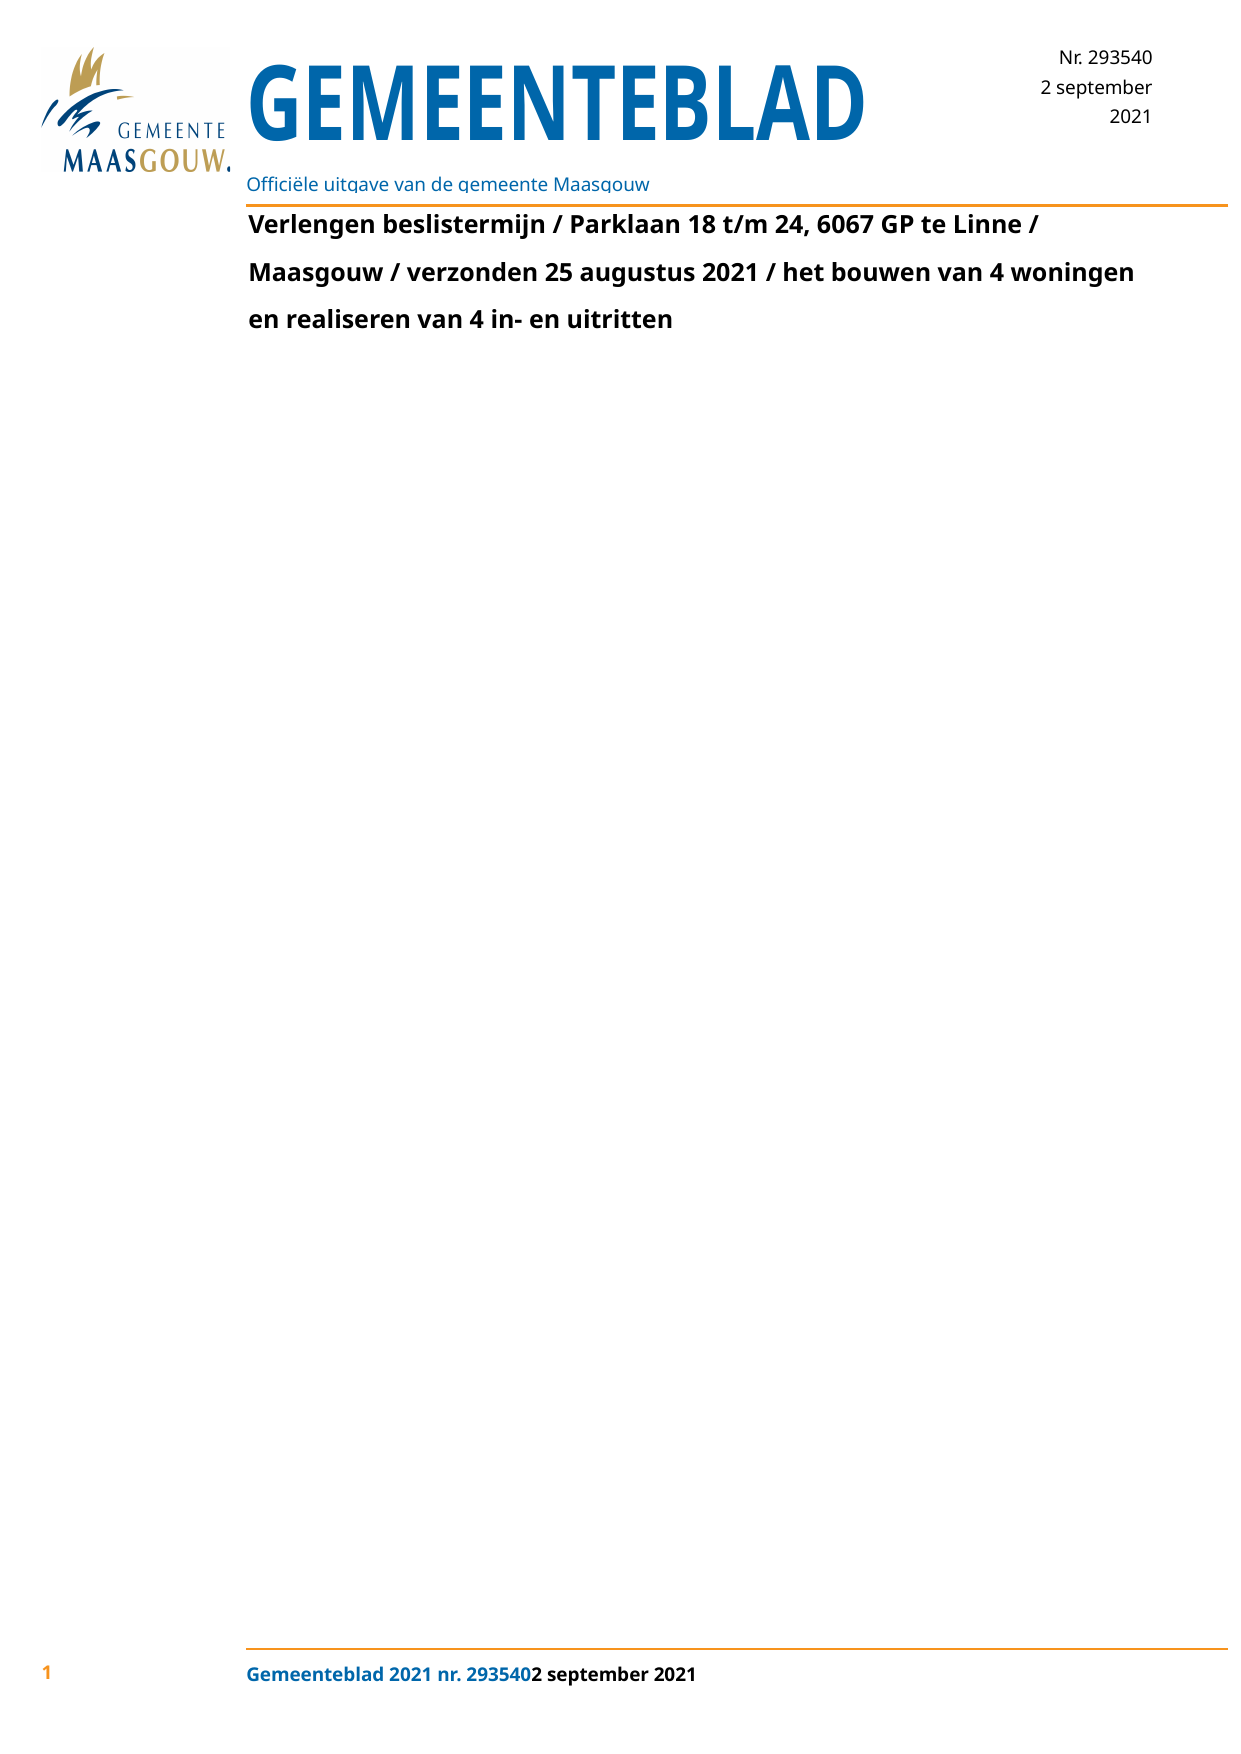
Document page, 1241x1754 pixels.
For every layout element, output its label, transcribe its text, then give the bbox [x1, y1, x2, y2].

picture [41, 47, 231, 172]
text Verlengen beslistermijn / Parklaan 18 t/m 24, 6067 GP te Linne / Maasgouw / verzonden 25 augustus 2021 / het bouwen van 4 woningen en realiseren van 4 in- en uitritten [248, 207, 1152, 336]
